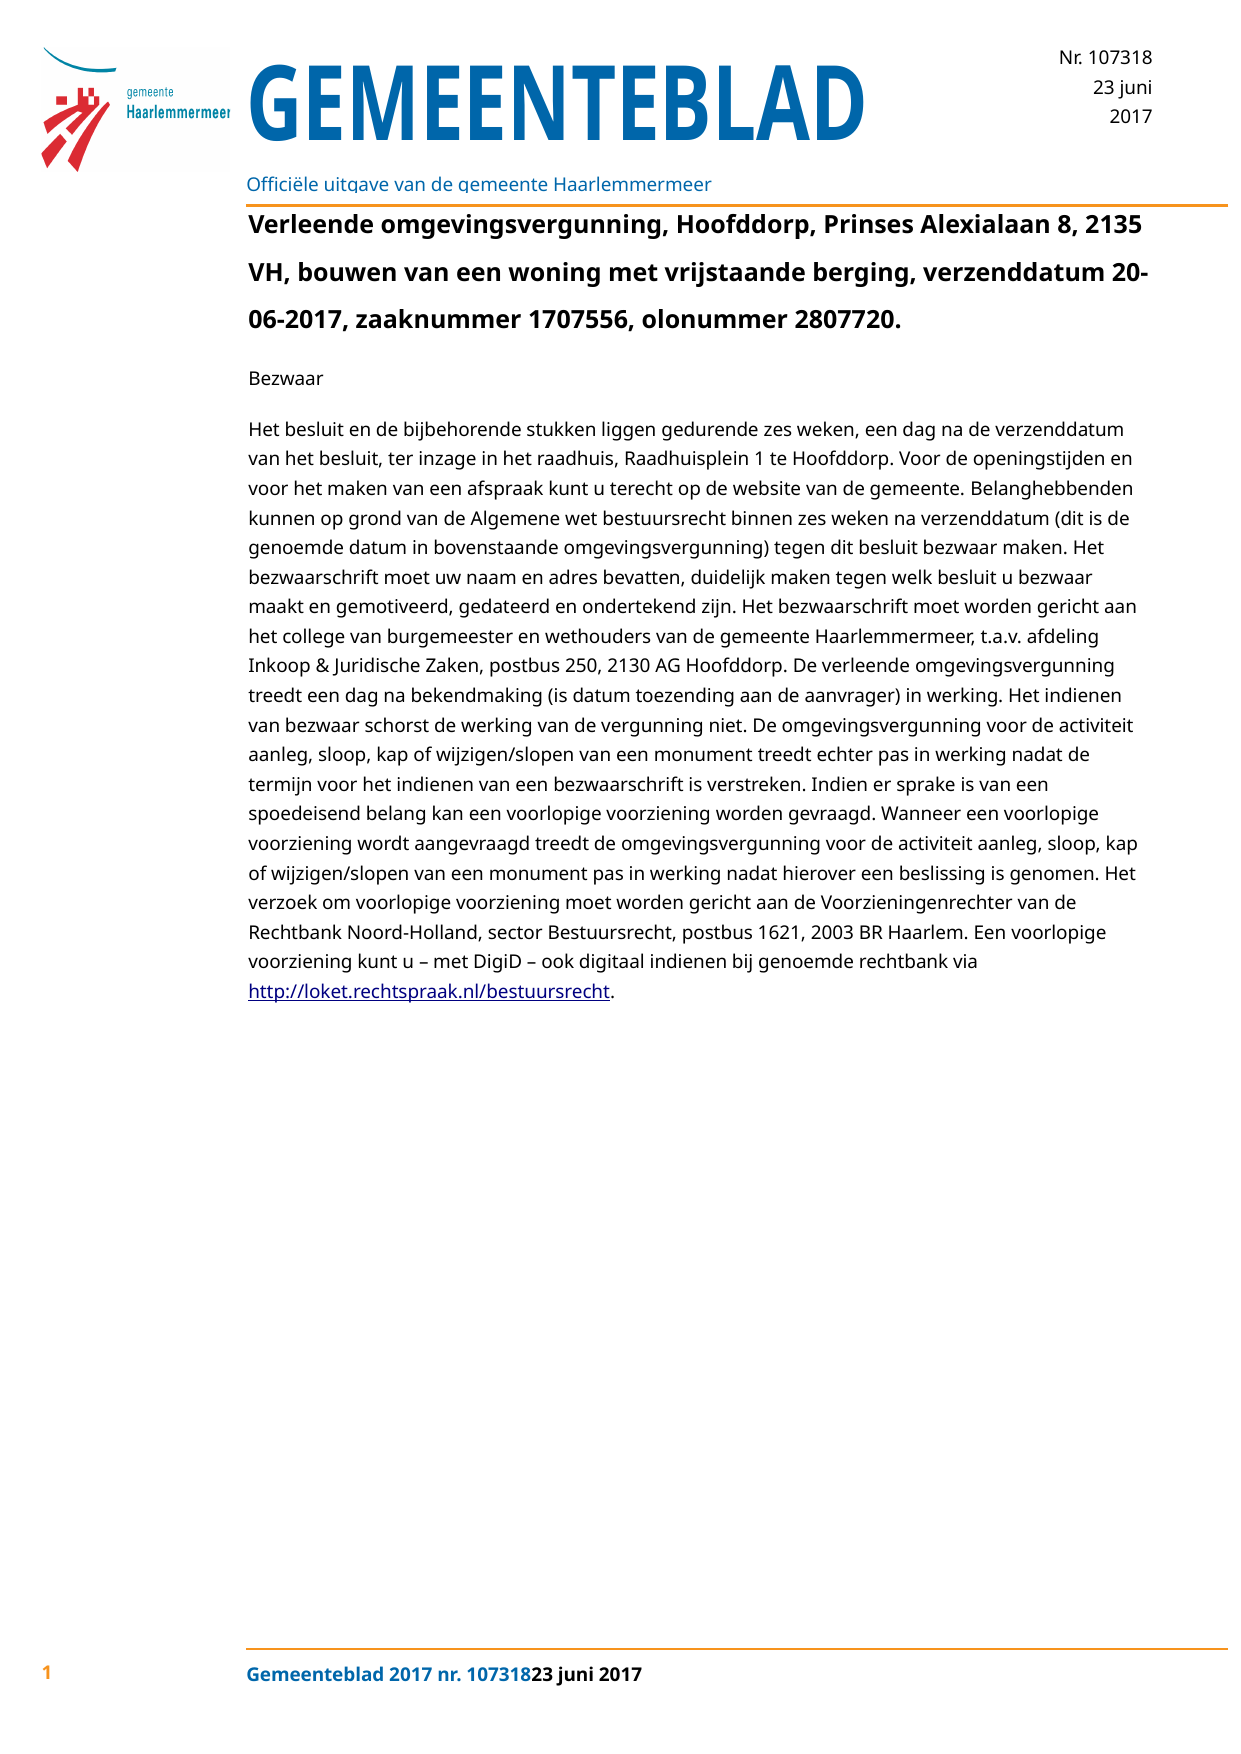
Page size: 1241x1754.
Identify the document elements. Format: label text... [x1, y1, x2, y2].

text Verleende omgevingsvergunning, Hoofddorp, Prinses Alexialaan 8, 2135 VH, bouwen van een woning met vrijstaande berging, verzenddatum 20-06-2017, zaaknummer 1707556, olonummer 2807720. [248, 207, 1152, 336]
text Het besluit en de bijbehorende stukken liggen gedurende zes weken, een dag na de verzenddatum van het besluit, ter inzage in het raadhuis, Raadhuisplein 1 te Hoofddorp. Voor de openingstijden en voor het maken van een afspraak kunt u terecht op de website van de gemeente. Belanghebbenden kunnen op grond van de Algemene wet bestuursrecht binnen zes weken na verzenddatum (dit is de genoemde datum in bovenstaande omgevingsvergunning) tegen dit besluit bezwaar maken. Het bezwaarschrift moet uw naam en adres bevatten, duidelijk maken tegen welk besluit u bezwaar maakt en gemotiveerd, gedateerd en ondertekend zijn. Het bezwaarschrift moet worden gericht aan het college van burgemeester en wethouders van de gemeente Haarlemmermeer, t.a.v. afdeling Inkoop & Juridische Zaken, postbus 250, 2130 AG Hoofddorp. De verleende omgevingsvergunning treedt een dag na bekendmaking (is datum toezending aan de aanvrager) in werking. Het indienen van bezwaar schorst de werking van de vergunning niet. De omgevingsvergunning voor de activiteit aanleg, sloop, kap of wijzigen/slopen van een monument treedt echter pas in werking nadat de termijn voor het indienen van een bezwaarschrift is verstreken. Indien er sprake is van een spoedeisend belang kan een voorlopige voorziening worden gevraagd. Wanneer een voorlopige voorziening wordt aangevraagd treedt de omgevingsvergunning voor de activiteit aanleg, sloop, kap of wijzigen/slopen van een monument pas in werking nadat hierover een beslissing is genomen. Het verzoek om voorlopige voorziening moet worden gericht aan de Voorzieningenrechter van de Rechtbank Noord-Holland, sector Bestuursrecht, postbus 1621, 2003 BR Haarlem. Een voorlopige voorziening kunt u – met DigiD – ook digitaal indienen bij genoemde rechtbank via http://loket.rechtspraak.nl/bestuursrecht. [248, 416, 1152, 1004]
text Bezwaar [248, 366, 1152, 391]
picture [41, 47, 231, 172]
